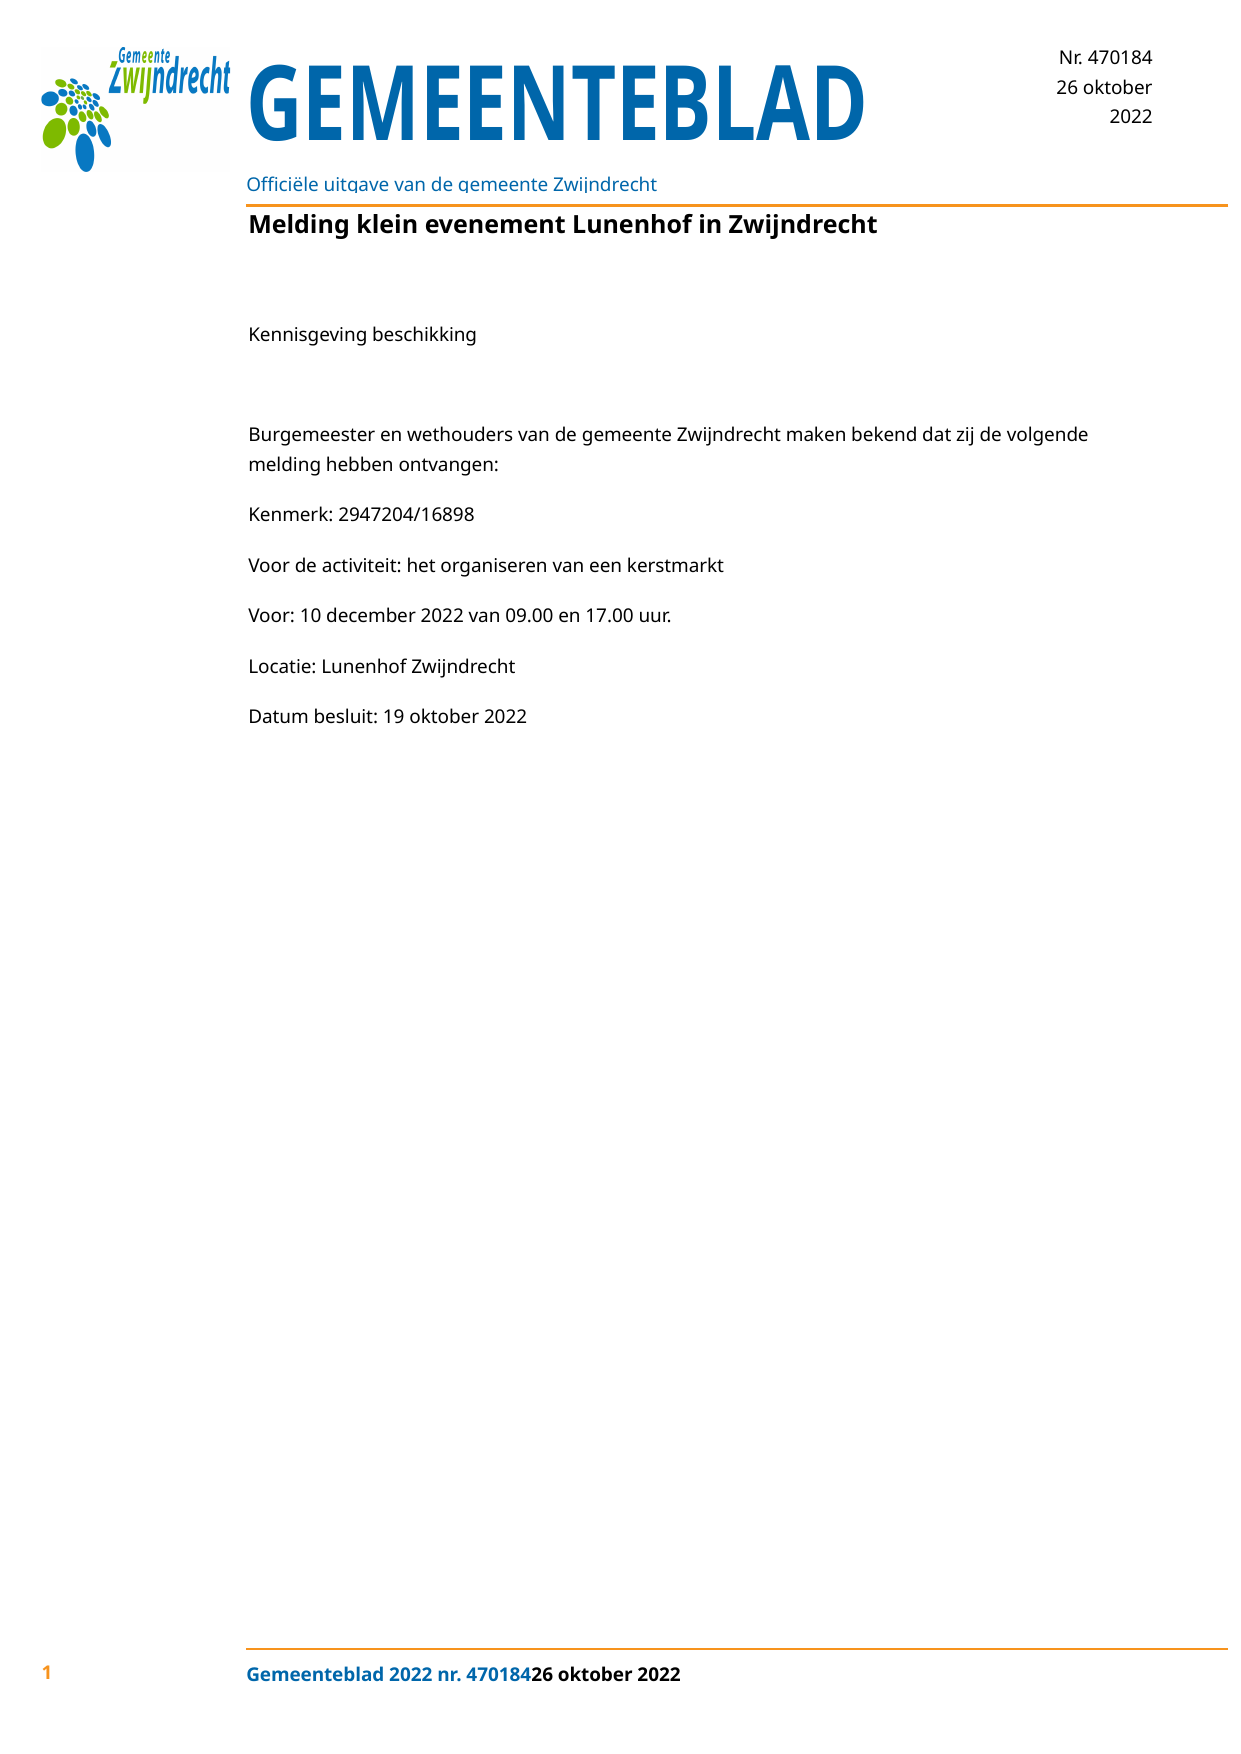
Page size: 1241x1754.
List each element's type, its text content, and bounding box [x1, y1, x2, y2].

picture [41, 47, 231, 172]
text Voor de activiteit: het organiseren van een kerstmarkt [248, 552, 1152, 578]
text Burgemeester en wethouders van de gemeente Zwijndrecht maken bekend dat zij de volgende melding hebben ontvangen: [248, 422, 1152, 477]
text Melding klein evenement Lunenhof in Zwijndrecht [248, 207, 1152, 241]
text Locatie: Lunenhof Zwijndrecht [248, 653, 1152, 678]
text Voor: 10 december 2022 van 09.00 en 17.00 uur. [248, 602, 1152, 628]
text Datum besluit: 19 oktober 2022 [248, 703, 1152, 729]
text Kennisgeving beschikking [248, 321, 1152, 346]
text Kenmerk: 2947204/16898 [248, 502, 1152, 527]
